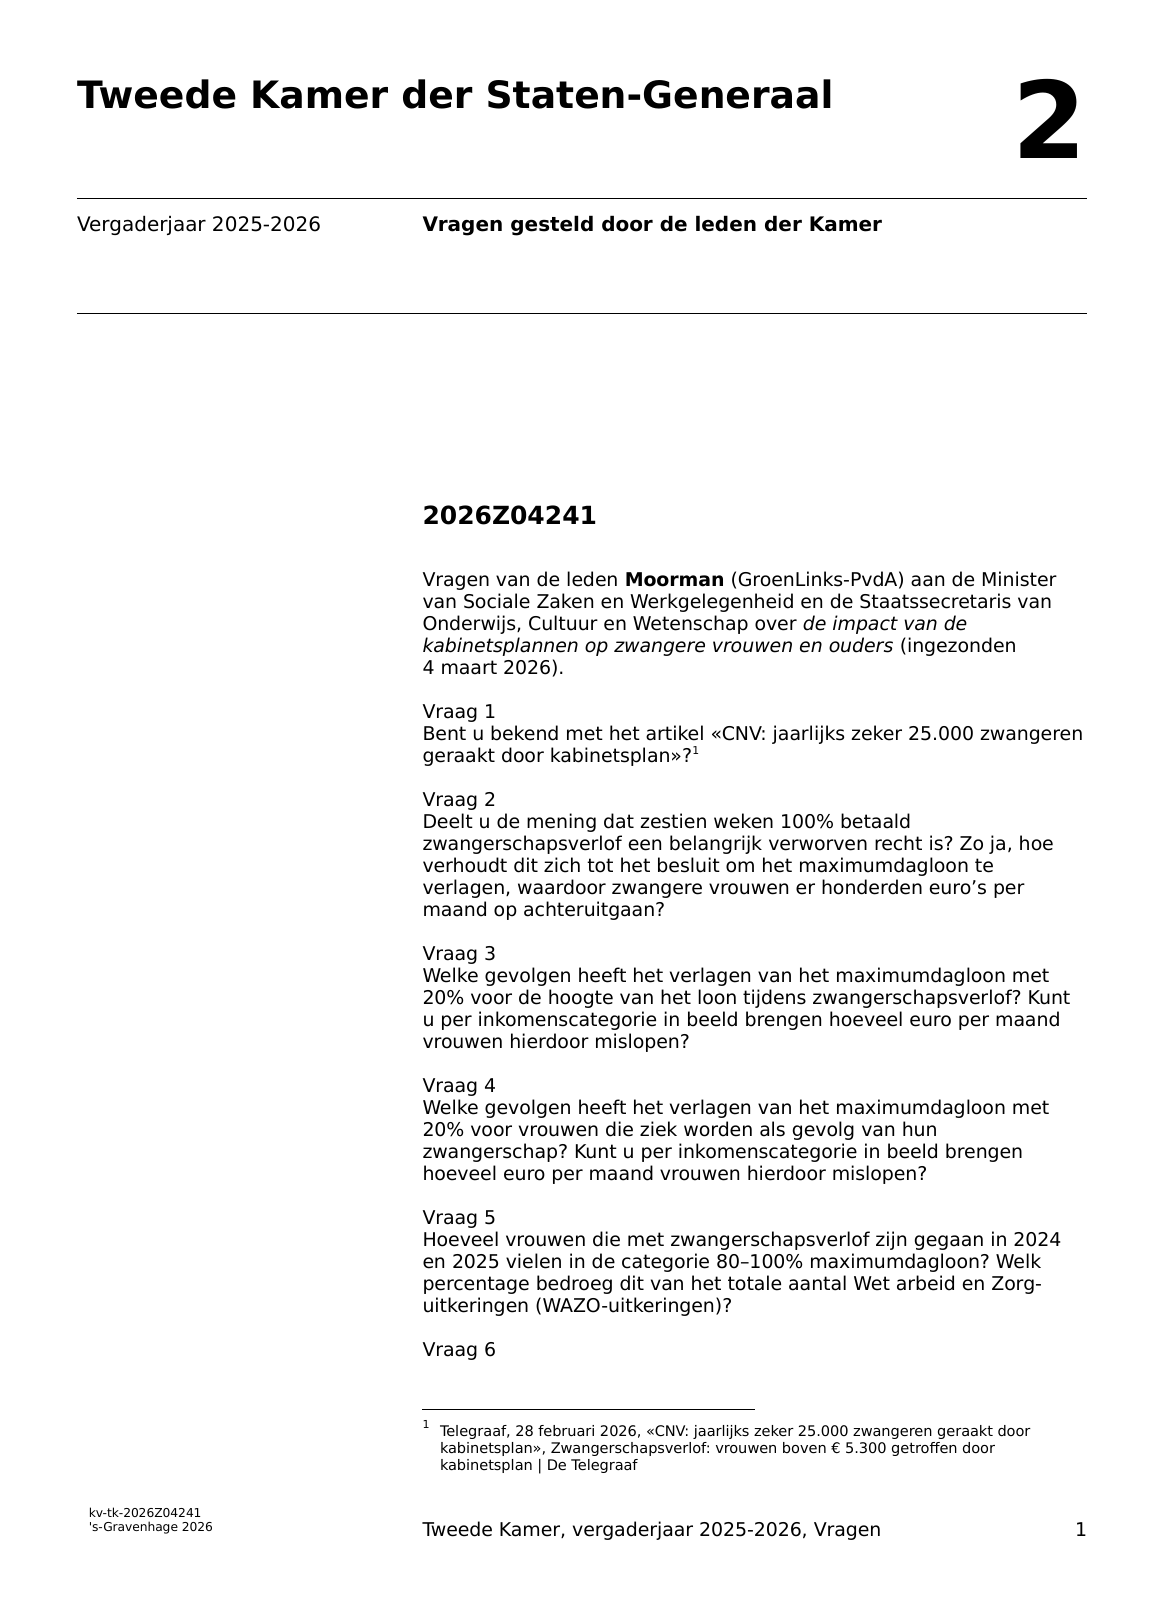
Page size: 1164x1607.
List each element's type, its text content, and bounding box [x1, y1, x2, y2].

text Vragen van de leden Moorman (GroenLinks-PvdA) aan de Minister van Sociale Zaken en Werkgelegenheid en de Staatssecretaris van Onderwijs, Cultuur en Wetenschap over de impact van de kabinetsplannen op zwangere vrouwen en ouders (ingezonden 4 maart 2026). [422, 569, 1087, 679]
text Vraag 2 [422, 789, 1087, 811]
text Welke gevolgen heeft het verlagen van het maximumdagloon met 20% voor de hoogte van het loon tijdens zwangerschapsverlof? Kunt u per inkomenscategorie in beeld brengen hoeveel euro per maand vrouwen hierdoor mislopen? [422, 965, 1087, 1053]
table_cell Vergaderjaar 2025-2026 [77, 199, 422, 313]
text kv-tk-2026Z04241 [88, 1506, 323, 1520]
text Welke gevolgen heeft het verlagen van het maximumdagloon met 20% voor vrouwen die ziek worden als gevolg van hun zwangerschap? Kunt u per inkomenscategorie in beeld brengen hoeveel euro per maand vrouwen hierdoor mislopen? [422, 1097, 1087, 1185]
text Vraag 3 [422, 943, 1087, 965]
text Vraag 4 [422, 1075, 1087, 1097]
text Bent u bekend met het artikel «CNV: jaarlijks zeker 25.000 zwangeren geraakt door kabinetsplan»? [422, 723, 1087, 767]
text Vraag 5 [422, 1207, 1087, 1229]
text Hoeveel vrouwen die met zwangerschapsverlof zijn gegaan in 2024 en 2025 vielen in de categorie 80–100% maximumdagloon? Welk percentage bedroeg dit van het totale aantal Wet arbeid en Zorg-uitkeringen (WAZO-uitkeringen)? [422, 1229, 1087, 1317]
text Vraag 1 [422, 701, 1087, 723]
text Telegraaf, 28 februari 2026, «CNV: jaarlijks zeker 25.000 zwangeren geraakt door kabinetsplan», Zwangerschapsverlof: vrouwen boven € 5.300 getroffen door kabinetsplan | De Telegraaf [422, 1418, 1087, 1474]
text Deelt u de mening dat zestien weken 100% betaald zwangerschapsverlof een belangrijk verworven recht is? Zo ja, hoe verhoudt dit zich tot het besluit om het maximumdagloon te verlagen, waardoor zwangere vrouwen er honderden euro’s per maand op achteruitgaan? [422, 811, 1087, 921]
text Vraag 6 [422, 1339, 1087, 1361]
text 's-Gravenhage 2026 [88, 1520, 323, 1534]
table_header Tweede Kamer der Staten-Generaal [77, 59, 886, 198]
table_header 2 [886, 59, 1087, 198]
text 2026Z04241 [422, 501, 1087, 531]
table_cell Vragen gesteld door de leden der Kamer [422, 199, 1087, 313]
